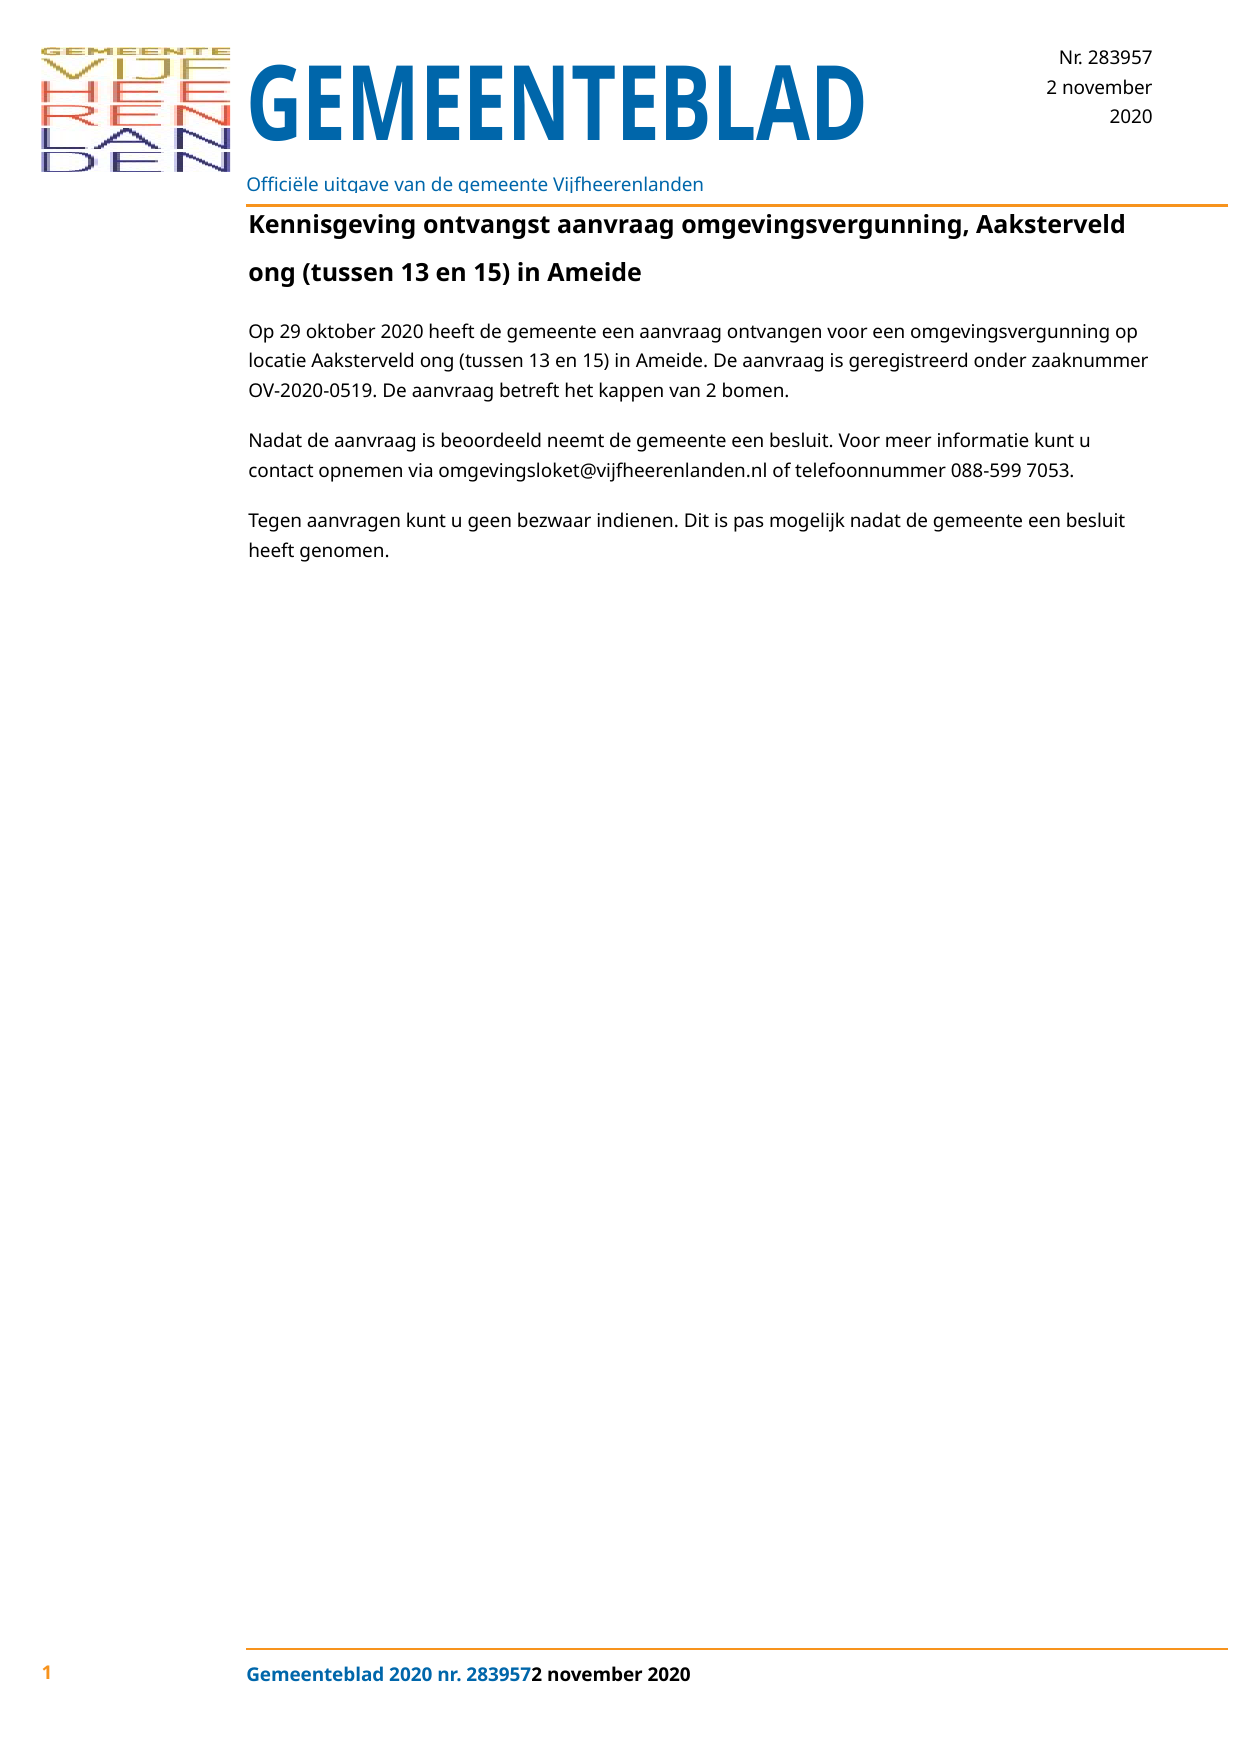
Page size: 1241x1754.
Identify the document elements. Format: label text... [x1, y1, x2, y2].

text Op 29 oktober 2020 heeft de gemeente een aanvraag ontvangen voor een omgevingsvergunning op locatie Aaksterveld ong (tussen 13 en 15) in Ameide. De aanvraag is geregistreerd onder zaaknummer OV-2020-0519. De aanvraag betreft het kappen van 2 bomen. [248, 318, 1152, 403]
picture [41, 47, 231, 172]
text Kennisgeving ontvangst aanvraag omgevingsvergunning, Aaksterveld ong (tussen 13 en 15) in Ameide [248, 207, 1152, 288]
text Nadat de aanvraag is beoordeeld neemt de gemeente een besluit. Voor meer informatie kunt u contact opnemen via omgevingsloket@vijfheerenlanden.nl of telefoonnummer 088-599 7053. [248, 427, 1152, 483]
text Tegen aanvragen kunt u geen bezwaar indienen. Dit is pas mogelijk nadat de gemeente een besluit heeft genomen. [248, 507, 1152, 563]
